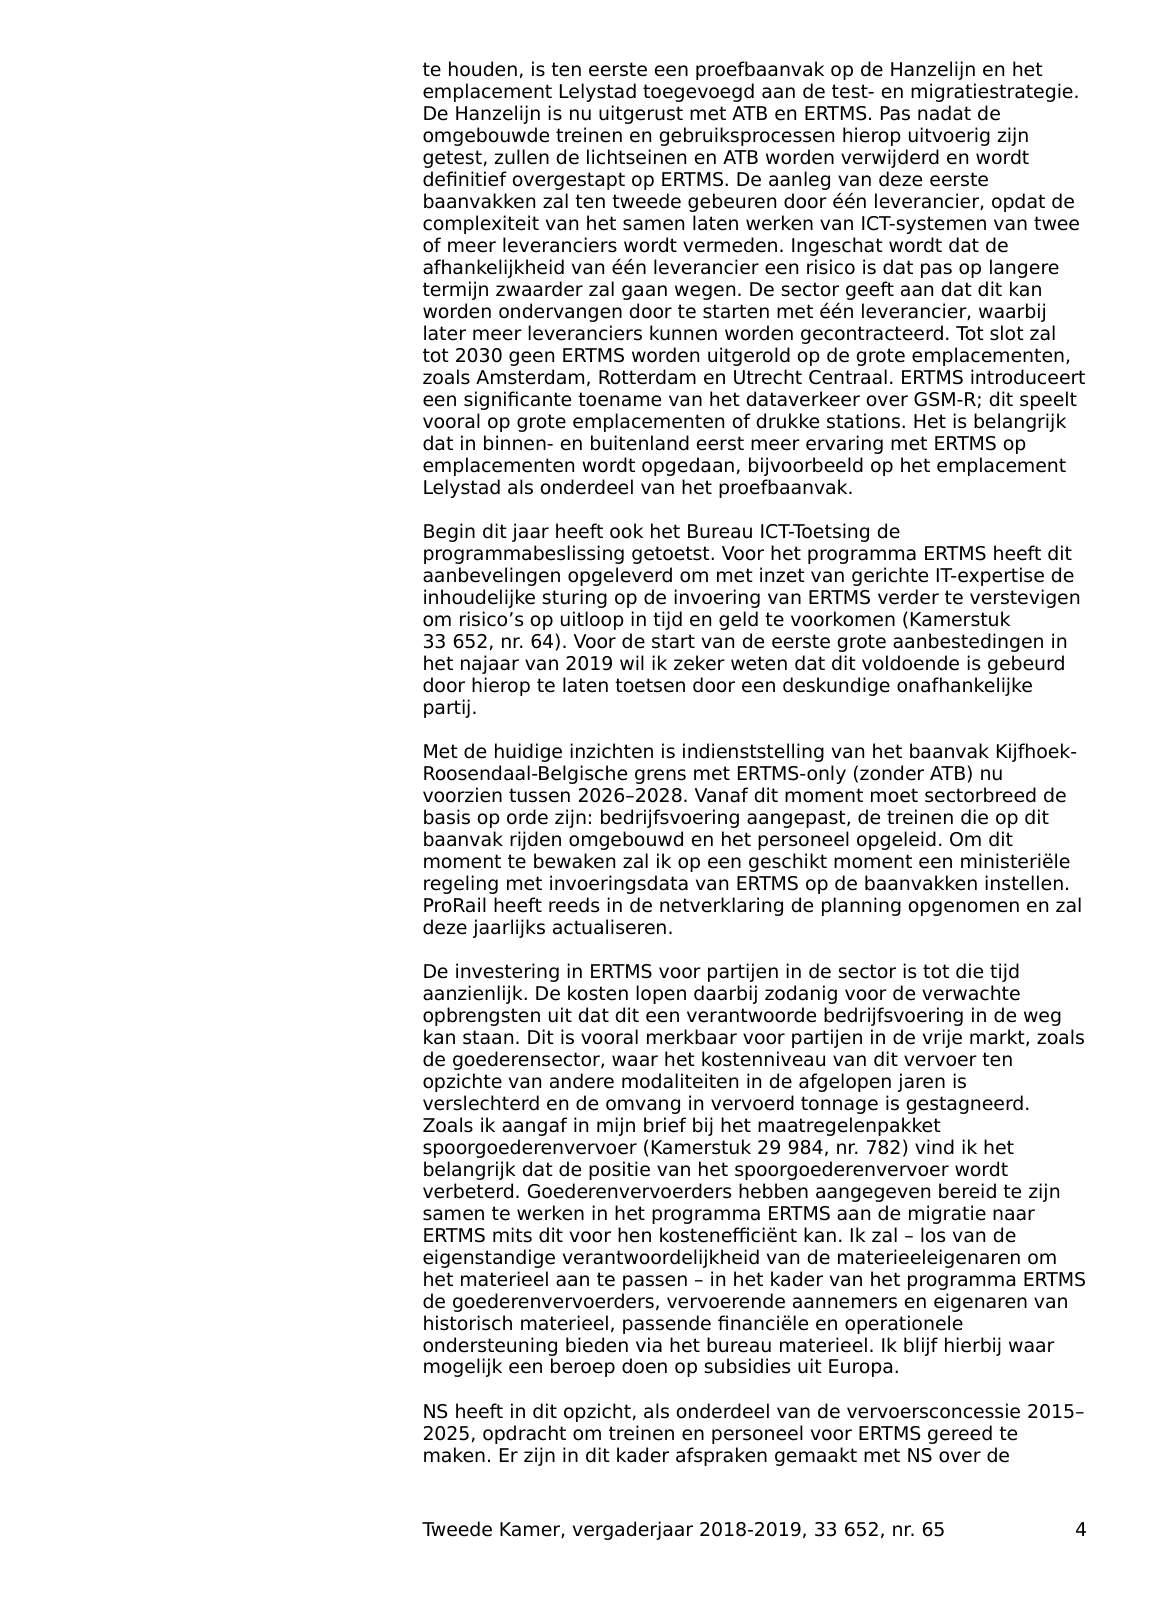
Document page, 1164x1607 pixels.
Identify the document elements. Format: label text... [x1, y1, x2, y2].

text Begin dit jaar heeft ook het Bureau ICT-Toetsing de programmabeslissing getoetst. Voor het programma ERTMS heeft dit aanbevelingen opgeleverd om met inzet van gerichte IT-expertise de inhoudelijke sturing op de invoering van ERTMS verder te verstevigen om risico’s op uitloop in tijd en geld te voorkomen (Kamerstuk 33 652, nr. 64). Voor de start van de eerste grote aanbestedingen in het najaar van 2019 wil ik zeker weten dat dit voldoende is gebeurd door hierop te laten toetsen door een deskundige onafhankelijke partij. [422, 521, 1087, 719]
text te houden, is ten eerste een proefbaanvak op de Hanzelijn en het emplacement Lelystad toegevoegd aan de test- en migratiestrategie. De Hanzelijn is nu uitgerust met ATB en ERTMS. Pas nadat de omgebouwde treinen en gebruiksprocessen hierop uitvoerig zijn getest, zullen de lichtseinen en ATB worden verwijderd en wordt definitief overgestapt op ERTMS. De aanleg van deze eerste baanvakken zal ten tweede gebeuren door één leverancier, opdat de complexiteit van het samen laten werken van ICT-systemen van twee of meer leveranciers wordt vermeden. Ingeschat wordt dat de afhankelijkheid van één leverancier een risico is dat pas op langere termijn zwaarder zal gaan wegen. De sector geeft aan dat dit kan worden ondervangen door te starten met één leverancier, waarbij later meer leveranciers kunnen worden gecontracteerd. Tot slot zal tot 2030 geen ERTMS worden uitgerold op de grote emplacementen, zoals Amsterdam, Rotterdam en Utrecht Centraal. ERTMS introduceert een significante toename van het dataverkeer over GSM-R; dit speelt vooral op grote emplacementen of drukke stations. Het is belangrijk dat in binnen- en buitenland eerst meer ervaring met ERTMS op emplacementen wordt opgedaan, bijvoorbeeld op het emplacement Lelystad als onderdeel van het proefbaanvak. [422, 59, 1087, 499]
text De investering in ERTMS voor partijen in de sector is tot die tijd aanzienlijk. De kosten lopen daarbij zodanig voor de verwachte opbrengsten uit dat dit een verantwoorde bedrijfsvoering in de weg kan staan. Dit is vooral merkbaar voor partijen in de vrije markt, zoals de goederensector, waar het kostenniveau van dit vervoer ten opzichte van andere modaliteiten in de afgelopen jaren is verslechterd en de omvang in vervoerd tonnage is gestagneerd. Zoals ik aangaf in mijn brief bij het maatregelenpakket spoorgoederenvervoer (Kamerstuk 29 984, nr. 782) vind ik het belangrijk dat de positie van het spoorgoederenvervoer wordt verbeterd. Goederenvervoerders hebben aangegeven bereid te zijn samen te werken in het programma ERTMS aan de migratie naar ERTMS mits dit voor hen kostenefficiënt kan. Ik zal – los van de eigenstandige verantwoordelijkheid van de materieeleigenaren om het materieel aan te passen – in het kader van het programma ERTMS de goederenvervoerders, vervoerende aannemers en eigenaren van historisch materieel, passende financiële en operationele ondersteuning bieden via het bureau materieel. Ik blijf hierbij waar mogelijk een beroep doen op subsidies uit Europa. [422, 961, 1087, 1378]
text NS heeft in dit opzicht, als onderdeel van de vervoersconcessie 2015–2025, opdracht om treinen en personeel voor ERTMS gereed te maken. Er zijn in dit kader afspraken gemaakt met NS over de [422, 1401, 1087, 1467]
text Met de huidige inzichten is indienststelling van het baanvak Kijfhoek-Roosendaal-Belgische grens met ERTMS-only (zonder ATB) nu voorzien tussen 2026–2028. Vanaf dit moment moet sectorbreed de basis op orde zijn: bedrijfsvoering aangepast, de treinen die op dit baanvak rijden omgebouwd en het personeel opgeleid. Om dit moment te bewaken zal ik op een geschikt moment een ministeriële regeling met invoeringsdata van ERTMS op de baanvakken instellen. ProRail heeft reeds in de netverklaring de planning opgenomen en zal deze jaarlijks actualiseren. [422, 741, 1087, 939]
